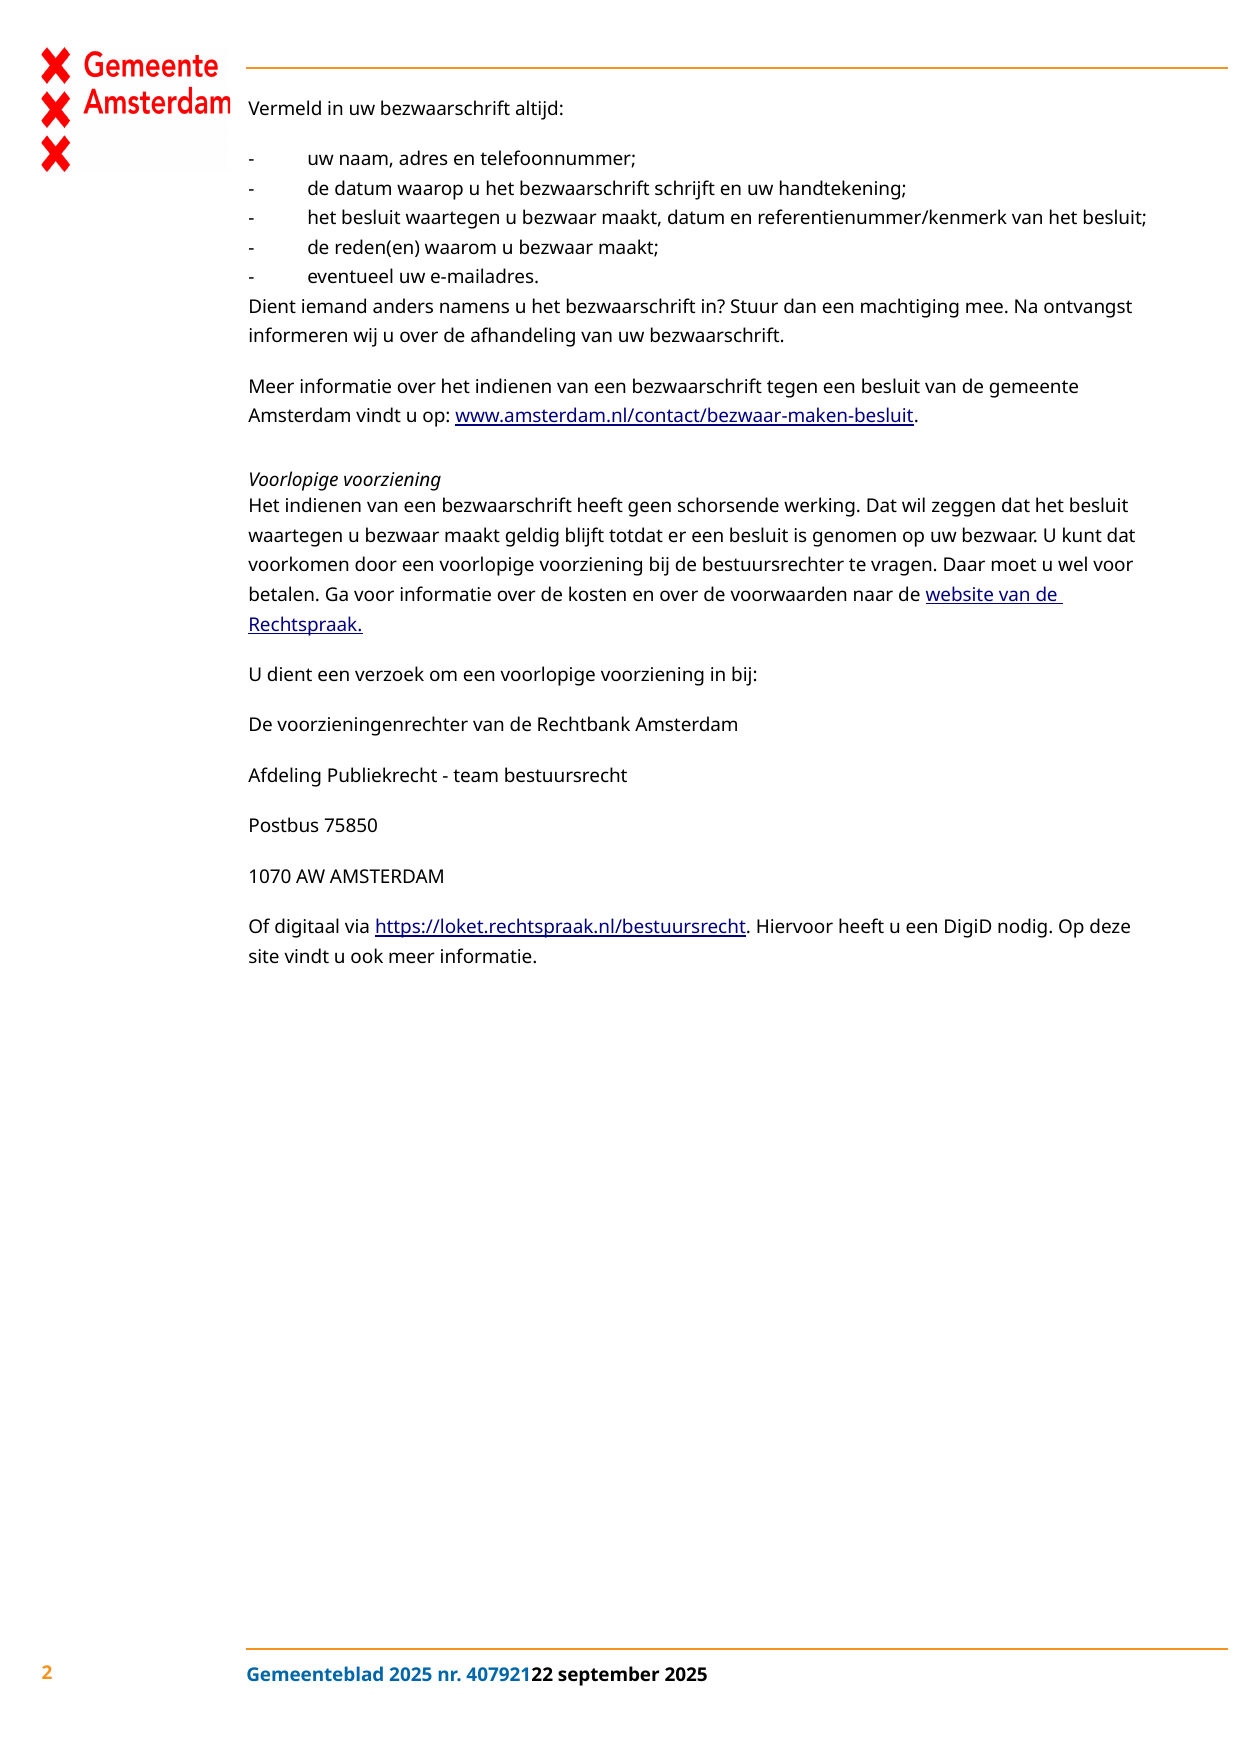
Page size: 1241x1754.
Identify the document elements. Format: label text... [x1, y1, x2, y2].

text Postbus 75850 [248, 812, 1152, 838]
text Het indienen van een bezwaarschrift heeft geen schorsende werking. Dat wil zeggen dat het besluit waartegen u bezwaar maakt geldig blijft totdat er een besluit is genomen op uw bezwaar. U kunt dat voorkomen door een voorlopige voorziening bij de bestuursrechter te vragen. Daar moet u wel voor betalen. Ga voor informatie over de kosten en over de voorwaarden naar de website van de Rechtspraak. [248, 492, 1152, 636]
text Dient iemand anders namens u het bezwaarschrift in? Stuur dan een machtiging mee. Na ontvangst informeren wij u over de afhandeling van uw bezwaarschrift. [248, 293, 1152, 348]
list eventueel uw e-mailadres. [248, 263, 1152, 289]
list uw naam, adres en telefoonnummer; [248, 145, 1152, 171]
text De voorzieningenrechter van de Rechtbank Amsterdam [248, 712, 1152, 737]
text Meer informatie over het indienen van een bezwaarschrift tegen een besluit van de gemeente Amsterdam vindt u op: www.amsterdam.nl/contact/bezwaar-maken-besluit. [248, 373, 1152, 428]
list de datum waarop u het bezwaarschrift schrijft en uw handtekening; [248, 175, 1152, 201]
text 1070 AW AMSTERDAM [248, 863, 1152, 888]
list de reden(en) waarom u bezwaar maakt; [248, 234, 1152, 260]
picture [41, 47, 231, 172]
text Voorlopige voorziening [248, 467, 1152, 492]
text U dient een verzoek om een voorlopige voorziening in bij: [248, 661, 1152, 687]
text Vermeld in uw bezwaarschrift altijd: [248, 95, 1152, 121]
list het besluit waartegen u bezwaar maakt, datum en referentienummer/kenmerk van het besluit; [248, 204, 1152, 230]
text Afdeling Publiekrecht - team bestuursrecht [248, 762, 1152, 788]
text Of digitaal via https://loket.rechtspraak.nl/bestuursrecht. Hiervoor heeft u een DigiD nodig. Op deze site vindt u ook meer informatie. [248, 913, 1152, 968]
